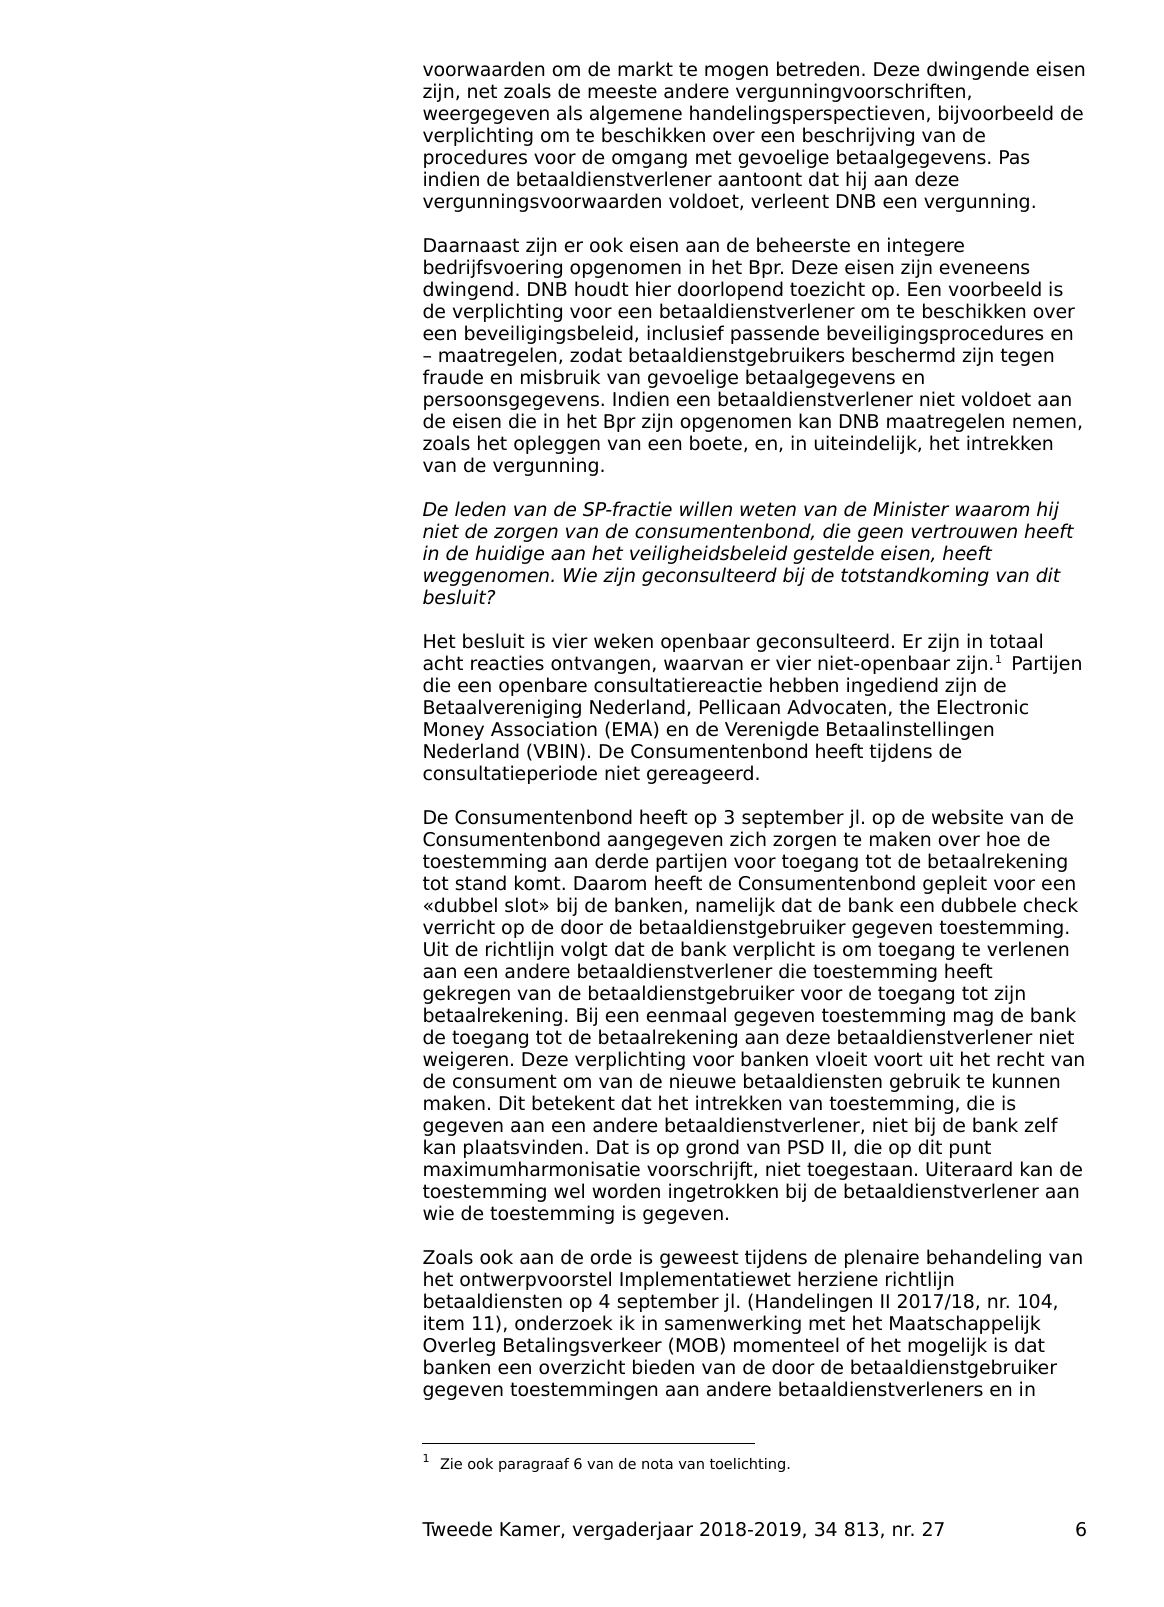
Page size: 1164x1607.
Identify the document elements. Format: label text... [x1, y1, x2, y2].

text voorwaarden om de markt te mogen betreden. Deze dwingende eisen zijn, net zoals de meeste andere vergunningvoorschriften, weergegeven als algemene handelingsperspectieven, bijvoorbeeld de verplichting om te beschikken over een beschrijving van de procedures voor de omgang met gevoelige betaalgegevens. Pas indien de betaaldienstverlener aantoont dat hij aan deze vergunningsvoorwaarden voldoet, verleent DNB een vergunning. [422, 59, 1087, 213]
text Zoals ook aan de orde is geweest tijdens de plenaire behandeling van het ontwerpvoorstel Implementatiewet herziene richtlijn betaaldiensten op 4 september jl. (Handelingen II 2017/18, nr. 104, item 11), onderzoek ik in samenwerking met het Maatschappelijk Overleg Betalingsverkeer (MOB) momenteel of het mogelijk is dat banken een overzicht bieden van de door de betaaldienstgebruiker gegeven toestemmingen aan andere betaaldienstverleners en in [422, 1247, 1087, 1401]
text Het besluit is vier weken openbaar geconsulteerd. Er zijn in totaal acht reacties ontvangen, waarvan er vier niet-openbaar zijn. Partijen die een openbare consultatiereactie hebben ingediend zijn de Betaalvereniging Nederland, Pellicaan Advocaten, the Electronic Money Association (EMA) en de Verenigde Betaalinstellingen Nederland (VBIN). De Consumentenbond heeft tijdens de consultatieperiode niet gereageerd. [422, 631, 1087, 785]
text De leden van de SP-fractie willen weten van de Minister waarom hij niet de zorgen van de consumentenbond, die geen vertrouwen heeft in de huidige aan het veiligheidsbeleid gestelde eisen, heeft weggenomen. Wie zijn geconsulteerd bij de totstandkoming van dit besluit? [422, 499, 1087, 609]
text De Consumentenbond heeft op 3 september jl. op de website van de Consumentenbond aangegeven zich zorgen te maken over hoe de toestemming aan derde partijen voor toegang tot de betaalrekening tot stand komt. Daarom heeft de Consumentenbond gepleit voor een «dubbel slot» bij de banken, namelijk dat de bank een dubbele check verricht op de door de betaaldienstgebruiker gegeven toestemming. Uit de richtlijn volgt dat de bank verplicht is om toegang te verlenen aan een andere betaaldienstverlener die toestemming heeft gekregen van de betaaldienstgebruiker voor de toegang tot zijn betaalrekening. Bij een eenmaal gegeven toestemming mag de bank de toegang tot de betaalrekening aan deze betaaldienstverlener niet weigeren. Deze verplichting voor banken vloeit voort uit het recht van de consument om van de nieuwe betaaldiensten gebruik te kunnen maken. Dit betekent dat het intrekken van toestemming, die is gegeven aan een andere betaaldienstverlener, niet bij de bank zelf kan plaatsvinden. Dat is op grond van PSD II, die op dit punt maximumharmonisatie voorschrijft, niet toegestaan. Uiteraard kan de toestemming wel worden ingetrokken bij de betaaldienstverlener aan wie de toestemming is gegeven. [422, 807, 1087, 1225]
text Daarnaast zijn er ook eisen aan de beheerste en integere bedrijfsvoering opgenomen in het Bpr. Deze eisen zijn eveneens dwingend. DNB houdt hier doorlopend toezicht op. Een voorbeeld is de verplichting voor een betaaldienstverlener om te beschikken over een beveiligingsbeleid, inclusief passende beveiligingsprocedures en – maatregelen, zodat betaaldienstgebruikers beschermd zijn tegen fraude en misbruik van gevoelige betaalgegevens en persoonsgegevens. Indien een betaaldienstverlener niet voldoet aan de eisen die in het Bpr zijn opgenomen kan DNB maatregelen nemen, zoals het opleggen van een boete, en, in uiteindelijk, het intrekken van de vergunning. [422, 235, 1087, 477]
text Zie ook paragraaf 6 van de nota van toelichting. [422, 1452, 1087, 1474]
